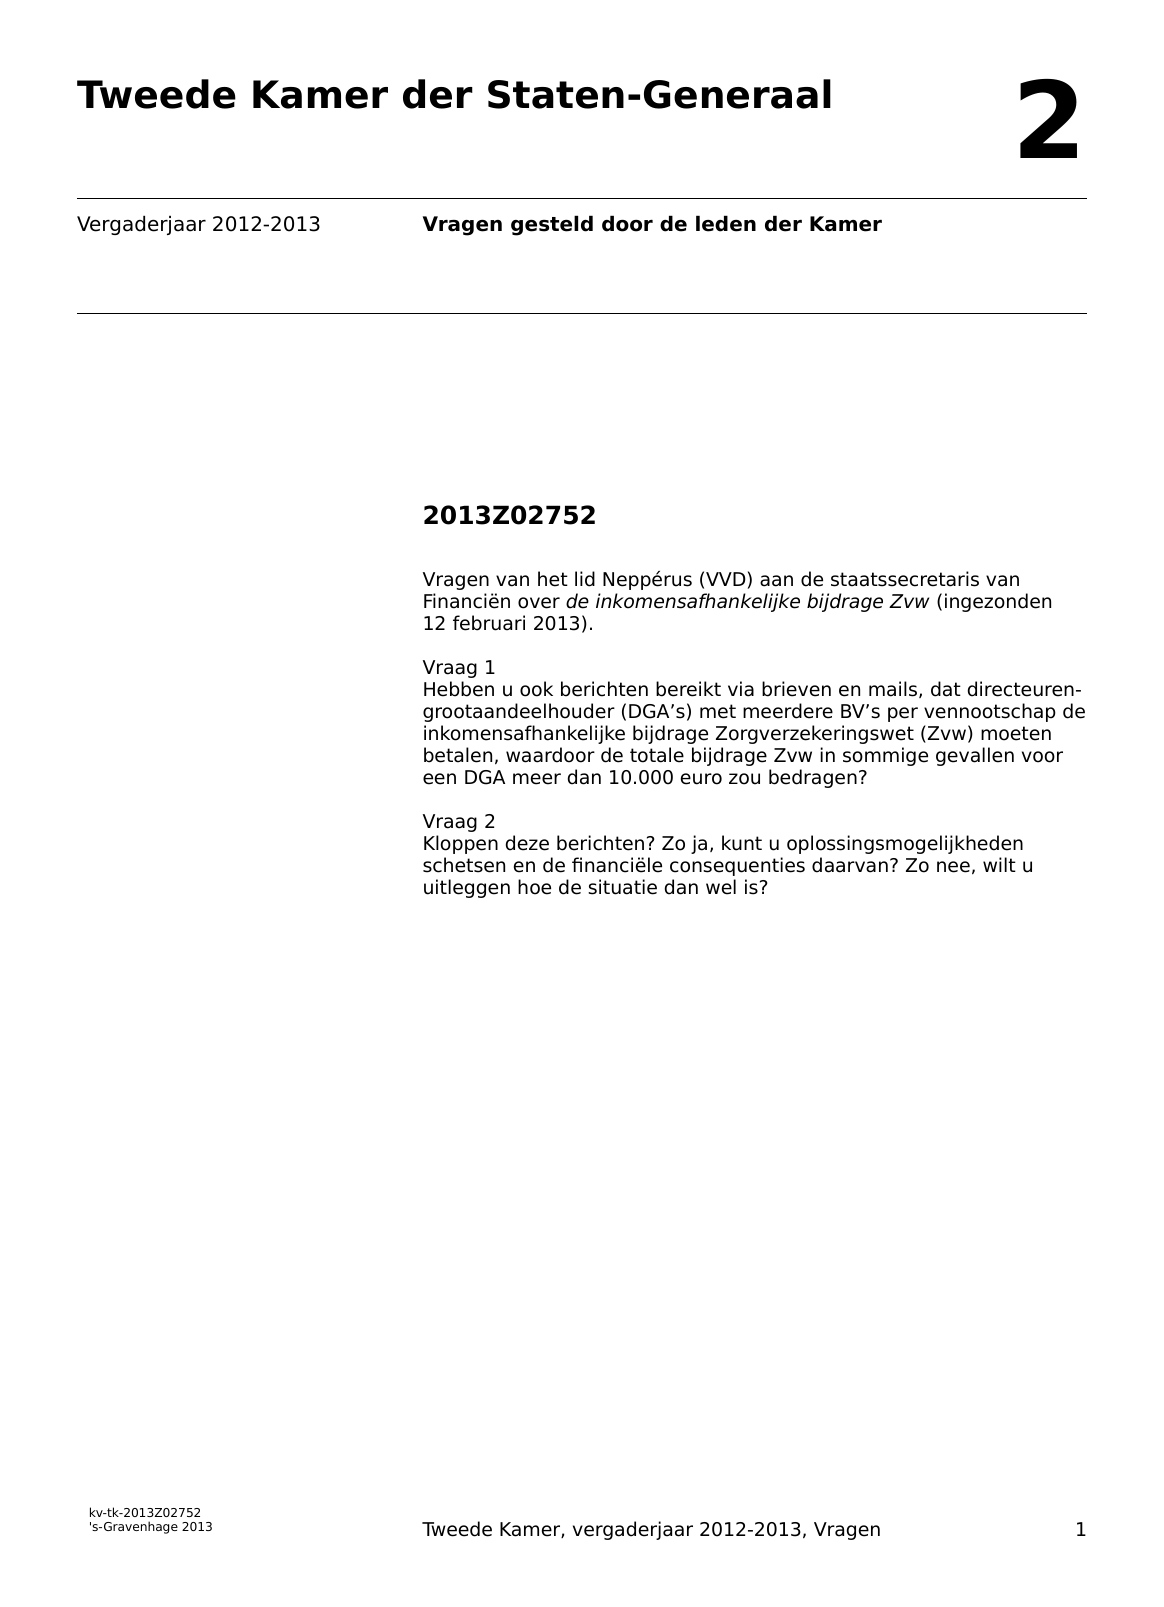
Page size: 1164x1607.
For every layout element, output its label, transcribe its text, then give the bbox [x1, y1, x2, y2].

text kv-tk-2013Z02752 [88, 1506, 323, 1520]
table_cell Vragen gesteld door de leden der Kamer [422, 199, 1087, 313]
text Vragen van het lid Neppérus (VVD) aan de staatssecretaris van Financiën over de inkomensafhankelijke bijdrage Zvw (ingezonden 12 februari 2013). [422, 569, 1087, 635]
table_cell Vergaderjaar 2012-2013 [77, 199, 422, 313]
text 's-Gravenhage 2013 [88, 1520, 323, 1534]
text Hebben u ook berichten bereikt via brieven en mails, dat directeuren-grootaandeelhouder (DGA’s) met meerdere BV’s per vennootschap de inkomensafhankelijke bijdrage Zorgverzekeringswet (Zvw) moeten betalen, waardoor de totale bijdrage Zvw in sommige gevallen voor een DGA meer dan 10.000 euro zou bedragen? [422, 679, 1087, 789]
text Kloppen deze berichten? Zo ja, kunt u oplossingsmogelijkheden schetsen en de financiële consequenties daarvan? Zo nee, wilt u uitleggen hoe de situatie dan wel is? [422, 833, 1087, 899]
table_header 2 [886, 59, 1087, 198]
table_header Tweede Kamer der Staten-Generaal [77, 59, 886, 198]
text Vraag 1 [422, 657, 1087, 679]
text Vraag 2 [422, 811, 1087, 833]
text 2013Z02752 [422, 501, 1087, 531]
